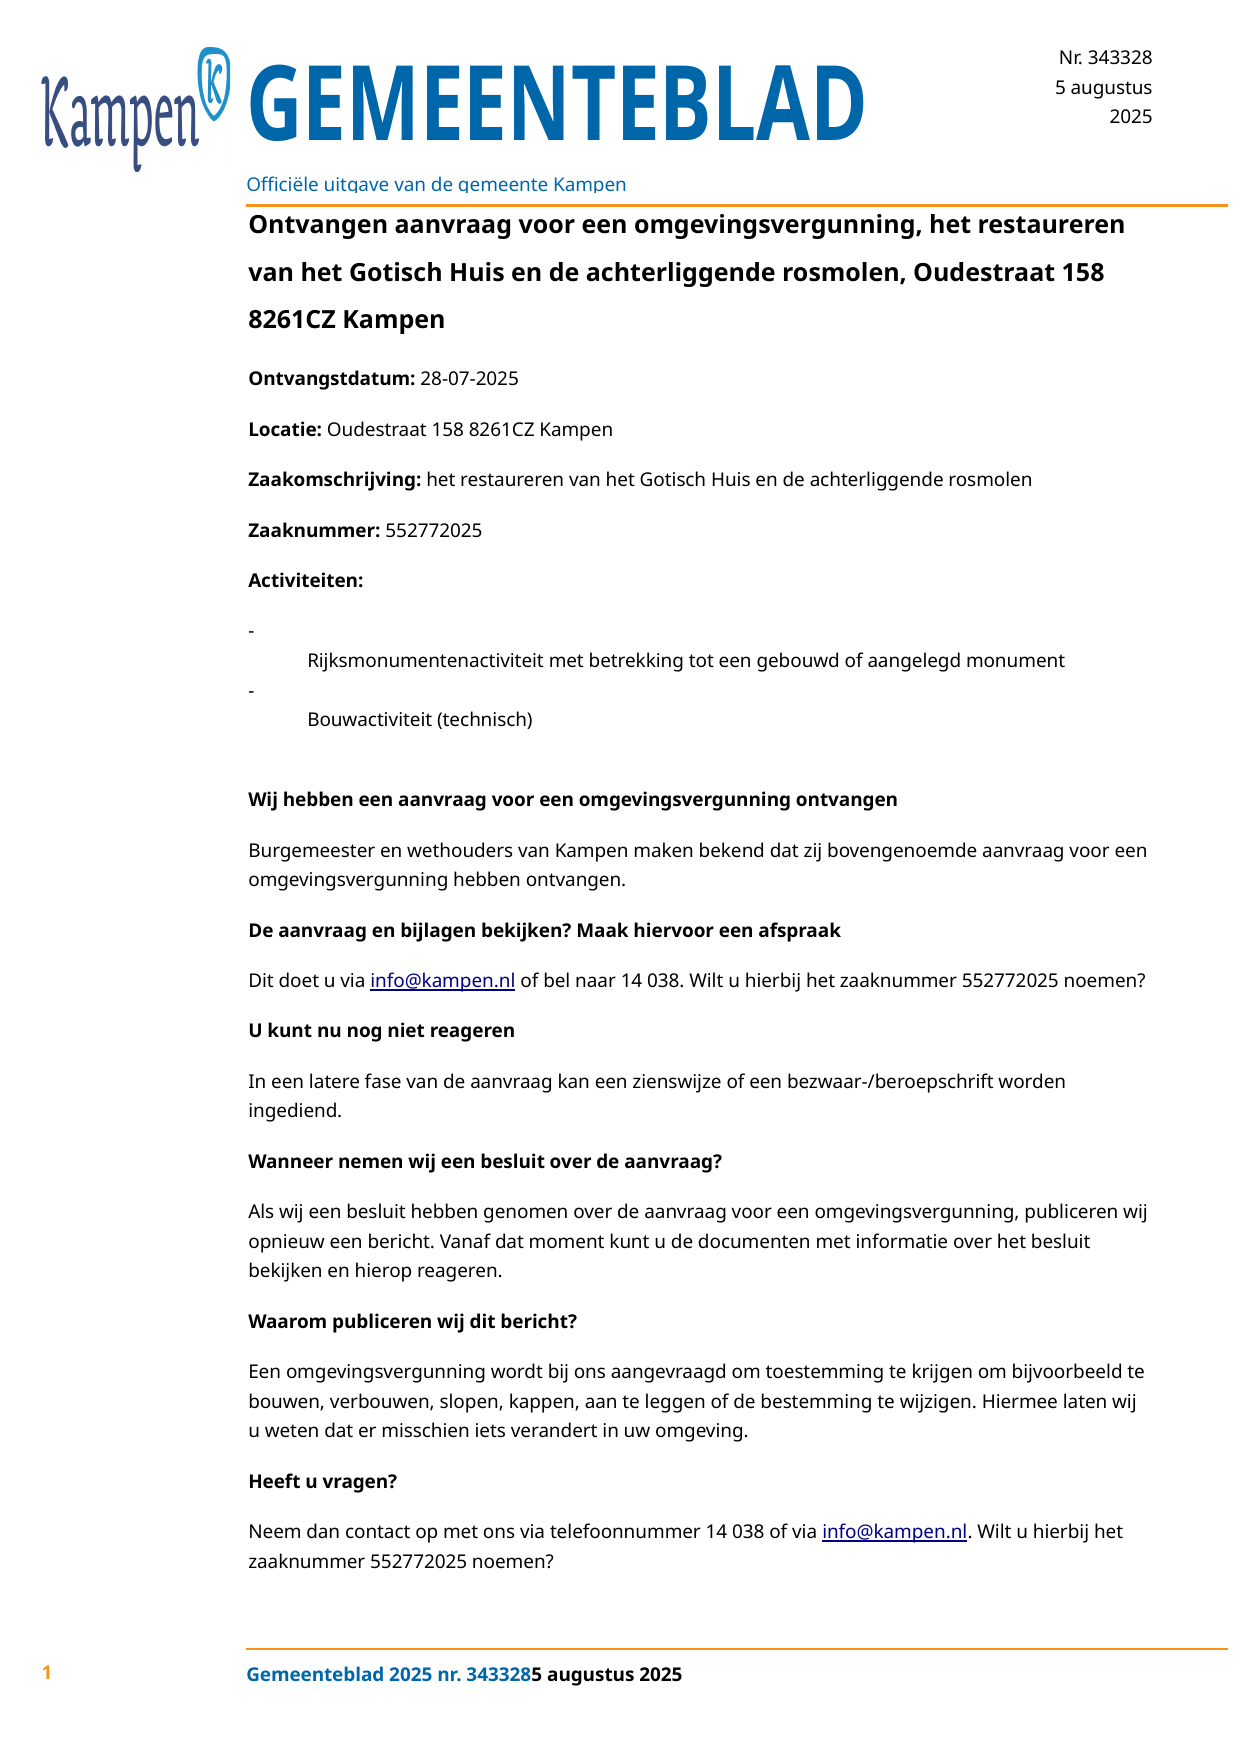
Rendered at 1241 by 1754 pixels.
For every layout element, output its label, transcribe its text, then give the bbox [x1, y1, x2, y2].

list Bouwactiviteit (technisch) [248, 706, 1152, 732]
text Activiteiten: [248, 567, 1152, 593]
text Locatie: Oudestraat 158 8261CZ Kampen [248, 416, 1152, 442]
text Ontvangen aanvraag voor een omgevingsvergunning, het restaureren van het Gotisch Huis en de achterliggende rosmolen, Oudestraat 158 8261CZ Kampen [248, 207, 1152, 336]
text Een omgevingsvergunning wordt bij ons aangevraagd om toestemming te krijgen om bijvoorbeeld te bouwen, verbouwen, slopen, kappen, aan te leggen of de bestemming te wijzigen. Hiermee laten wij u weten dat er misschien iets verandert in uw omgeving. [248, 1358, 1152, 1443]
text U kunt nu nog niet reageren [248, 1018, 1152, 1043]
list Rijksmonumentenactiviteit met betrekking tot een gebouwd of aangelegd monument [248, 647, 1152, 673]
text Heeft u vragen? [248, 1468, 1152, 1494]
text In een latere fase van de aanvraag kan een zienswijze of een bezwaar-/beroepschrift worden ingediend. [248, 1068, 1152, 1123]
text Burgemeester en wethouders van Kampen maken bekend dat zij bovengenoemde aanvraag voor een omgevingsvergunning hebben ontvangen. [248, 837, 1152, 892]
text Ontvangstdatum: 28-07-2025 [248, 366, 1152, 391]
text Neem dan contact op met ons via telefoonnummer 14 038 of via info@kampen.nl. Wilt u hierbij het zaaknummer 552772025 noemen? [248, 1518, 1152, 1574]
text Wij hebben een aanvraag voor een omgevingsvergunning ontvangen [248, 786, 1152, 812]
text Wanneer nemen wij een besluit over de aanvraag? [248, 1148, 1152, 1174]
text Zaaknummer: 552772025 [248, 517, 1152, 542]
text De aanvraag en bijlagen bekijken? Maak hiervoor een afspraak [248, 917, 1152, 942]
text Dit doet u via info@kampen.nl of bel naar 14 038. Wilt u hierbij het zaaknummer 552772025 noemen? [248, 967, 1152, 993]
text Zaakomschrijving: het restaureren van het Gotisch Huis en de achterliggende rosmolen [248, 466, 1152, 492]
text Als wij een besluit hebben genomen over de aanvraag voor een omgevingsvergunning, publiceren wij opnieuw een bericht. Vanaf dat moment kunt u de documenten met informatie over het besluit bekijken en hierop reageren. [248, 1198, 1152, 1283]
text Waarom publiceren wij dit bericht? [248, 1308, 1152, 1334]
picture [41, 47, 231, 172]
